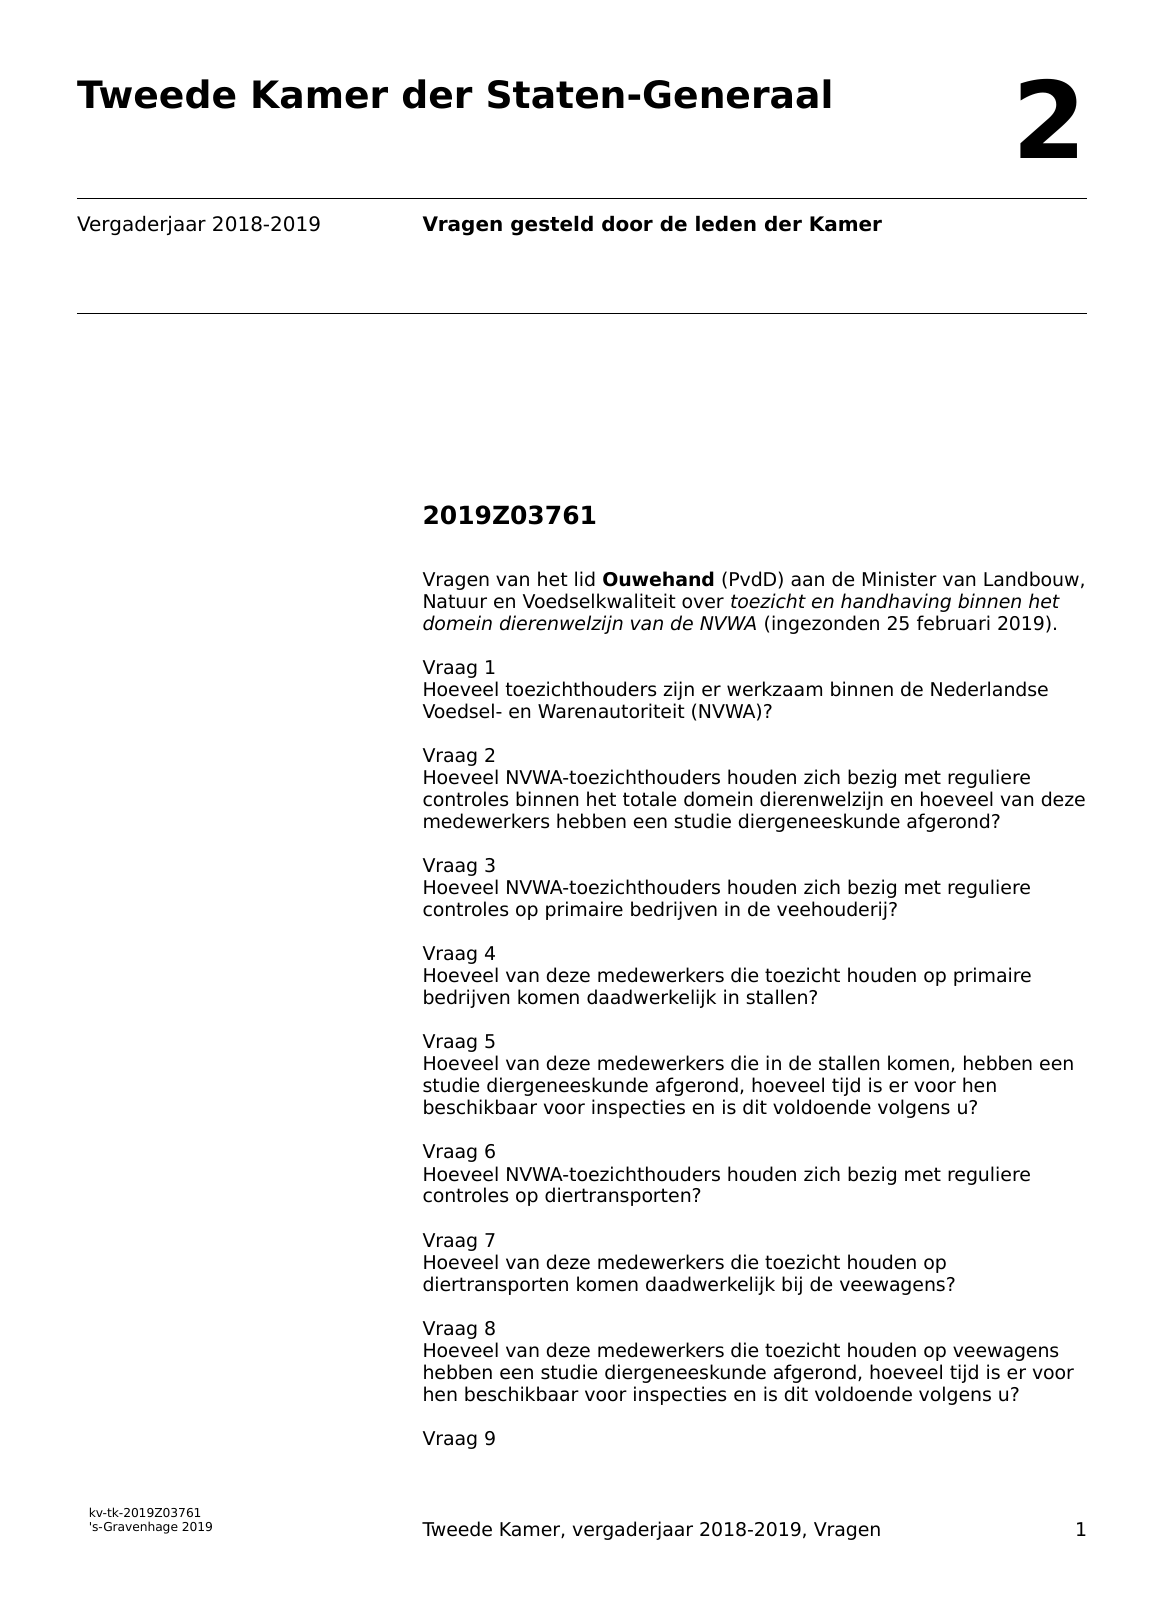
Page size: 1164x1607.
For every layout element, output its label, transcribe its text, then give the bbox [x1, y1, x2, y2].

text Vraag 3 [422, 855, 1087, 877]
table_cell Vragen gesteld door de leden der Kamer [422, 199, 1087, 313]
text Vraag 6 [422, 1141, 1087, 1163]
text Vraag 4 [422, 943, 1087, 965]
text Hoeveel NVWA-toezichthouders houden zich bezig met reguliere controles binnen het totale domein dierenwelzijn en hoeveel van deze medewerkers hebben een studie diergeneeskunde afgerond? [422, 767, 1087, 833]
text Hoeveel van deze medewerkers die in de stallen komen, hebben een studie diergeneeskunde afgerond, hoeveel tijd is er voor hen beschikbaar voor inspecties en is dit voldoende volgens u? [422, 1053, 1087, 1119]
text kv-tk-2019Z03761 [88, 1506, 323, 1520]
text 2019Z03761 [422, 501, 1087, 531]
text Hoeveel van deze medewerkers die toezicht houden op veewagens hebben een studie diergeneeskunde afgerond, hoeveel tijd is er voor hen beschikbaar voor inspecties en is dit voldoende volgens u? [422, 1340, 1087, 1406]
table_header Tweede Kamer der Staten-Generaal [77, 59, 886, 198]
text Vraag 1 [422, 657, 1087, 679]
text Hoeveel NVWA-toezichthouders houden zich bezig met reguliere controles op diertransporten? [422, 1163, 1087, 1207]
text Hoeveel NVWA-toezichthouders houden zich bezig met reguliere controles op primaire bedrijven in de veehouderij? [422, 877, 1087, 921]
text Vraag 9 [422, 1428, 1087, 1450]
text 's-Gravenhage 2019 [88, 1520, 323, 1534]
table_header 2 [886, 59, 1087, 198]
text Vraag 5 [422, 1031, 1087, 1053]
text Vraag 8 [422, 1318, 1087, 1340]
text Vraag 7 [422, 1229, 1087, 1252]
text Hoeveel van deze medewerkers die toezicht houden op primaire bedrijven komen daadwerkelijk in stallen? [422, 965, 1087, 1009]
text Vraag 2 [422, 745, 1087, 767]
table_cell Vergaderjaar 2018-2019 [77, 199, 422, 313]
text Hoeveel toezichthouders zijn er werkzaam binnen de Nederlandse Voedsel- en Warenautoriteit (NVWA)? [422, 679, 1087, 723]
text Vragen van het lid Ouwehand (PvdD) aan de Minister van Landbouw, Natuur en Voedselkwaliteit over toezicht en handhaving binnen het domein dierenwelzijn van de NVWA (ingezonden 25 februari 2019). [422, 569, 1087, 635]
text Hoeveel van deze medewerkers die toezicht houden op diertransporten komen daadwerkelijk bij de veewagens? [422, 1252, 1087, 1296]
